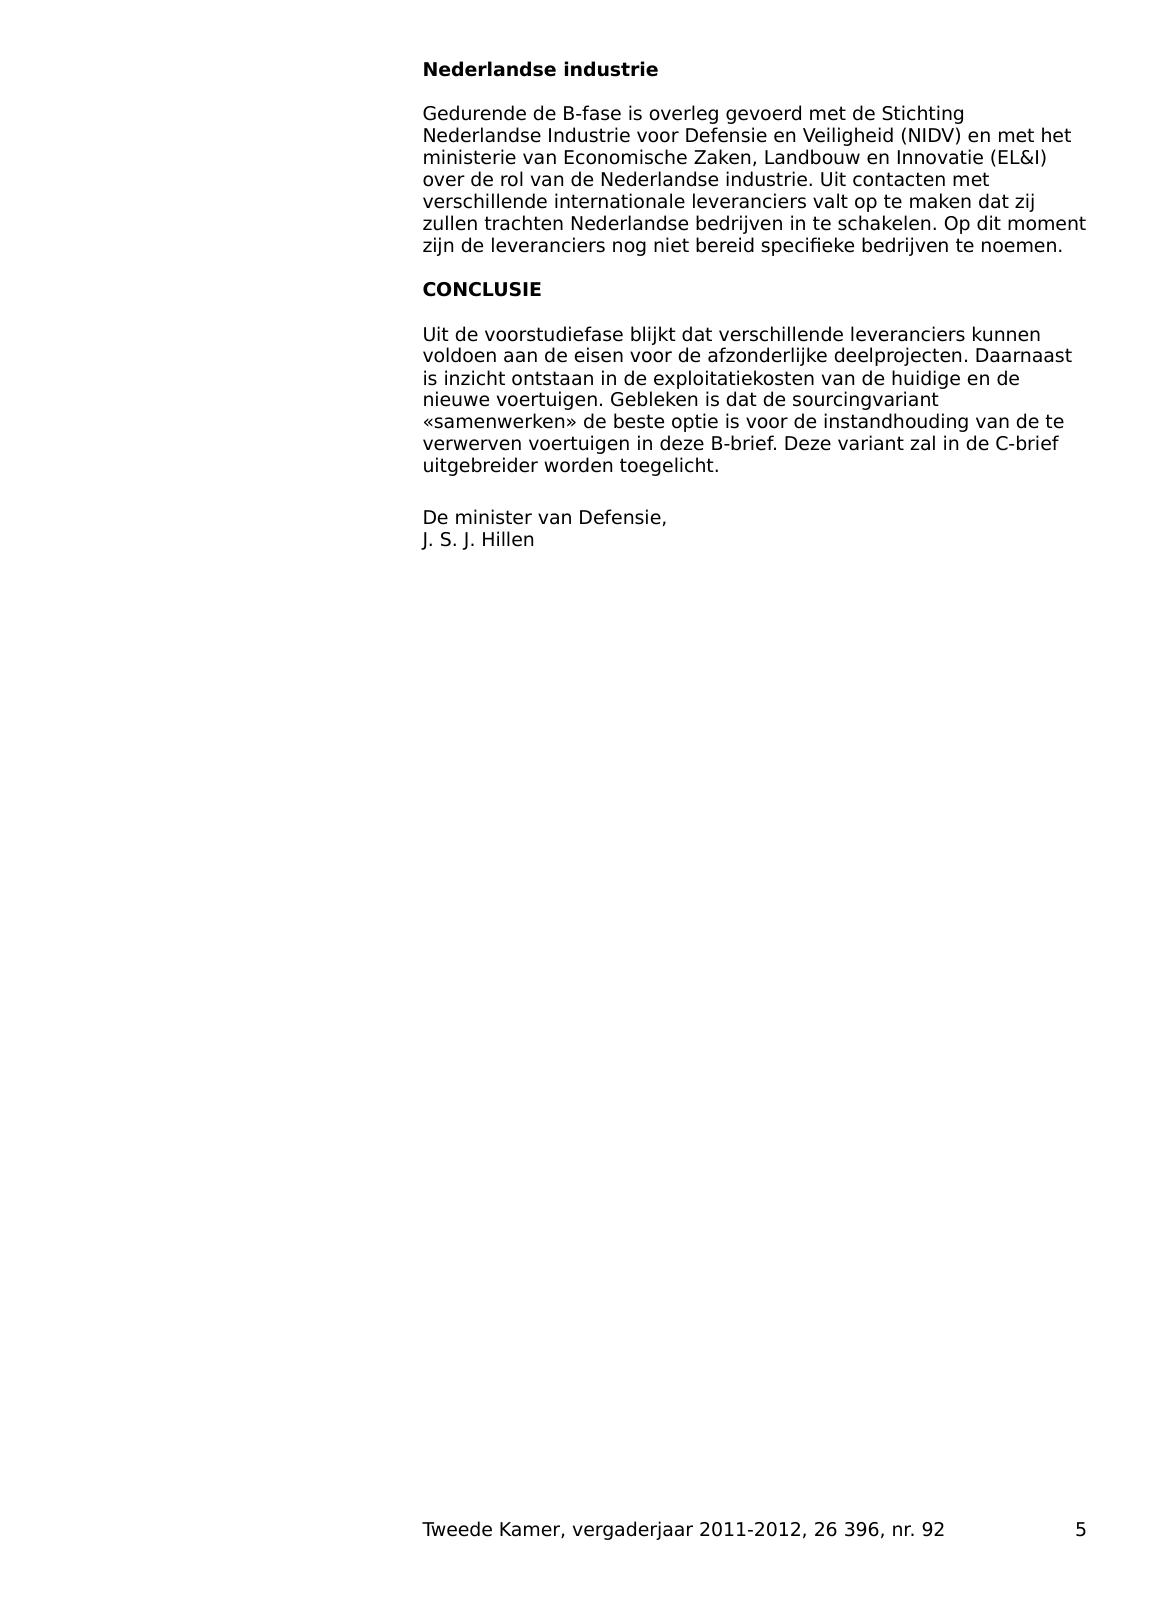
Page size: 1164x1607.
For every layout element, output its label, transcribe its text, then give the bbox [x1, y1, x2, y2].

text Gedurende de B-fase is overleg gevoerd met de Stichting Nederlandse Industrie voor Defensie en Veiligheid (NIDV) en met het ministerie van Economische Zaken, Landbouw en Innovatie (EL&I) over de rol van de Nederlandse industrie. Uit contacten met verschillende internationale leveranciers valt op te maken dat zij zullen trachten Nederlandse bedrijven in te schakelen. Op dit moment zijn de leveranciers nog niet bereid specifieke bedrijven te noemen. [422, 103, 1087, 257]
text De minister van Defensie, J. S. J. Hillen [422, 507, 1087, 551]
text Uit de voorstudiefase blijkt dat verschillende leveranciers kunnen voldoen aan de eisen voor de afzonderlijke deelprojecten. Daarnaast is inzicht ontstaan in de exploitatiekosten van de huidige en de nieuwe voertuigen. Gebleken is dat de sourcingvariant «samenwerken» de beste optie is voor de instandhouding van de te verwerven voertuigen in deze B-brief. Deze variant zal in de C-brief uitgebreider worden toegelicht. [422, 323, 1087, 477]
subtitle CONCLUSIE [422, 279, 1087, 301]
subtitle Nederlandse industrie [422, 59, 1087, 81]
